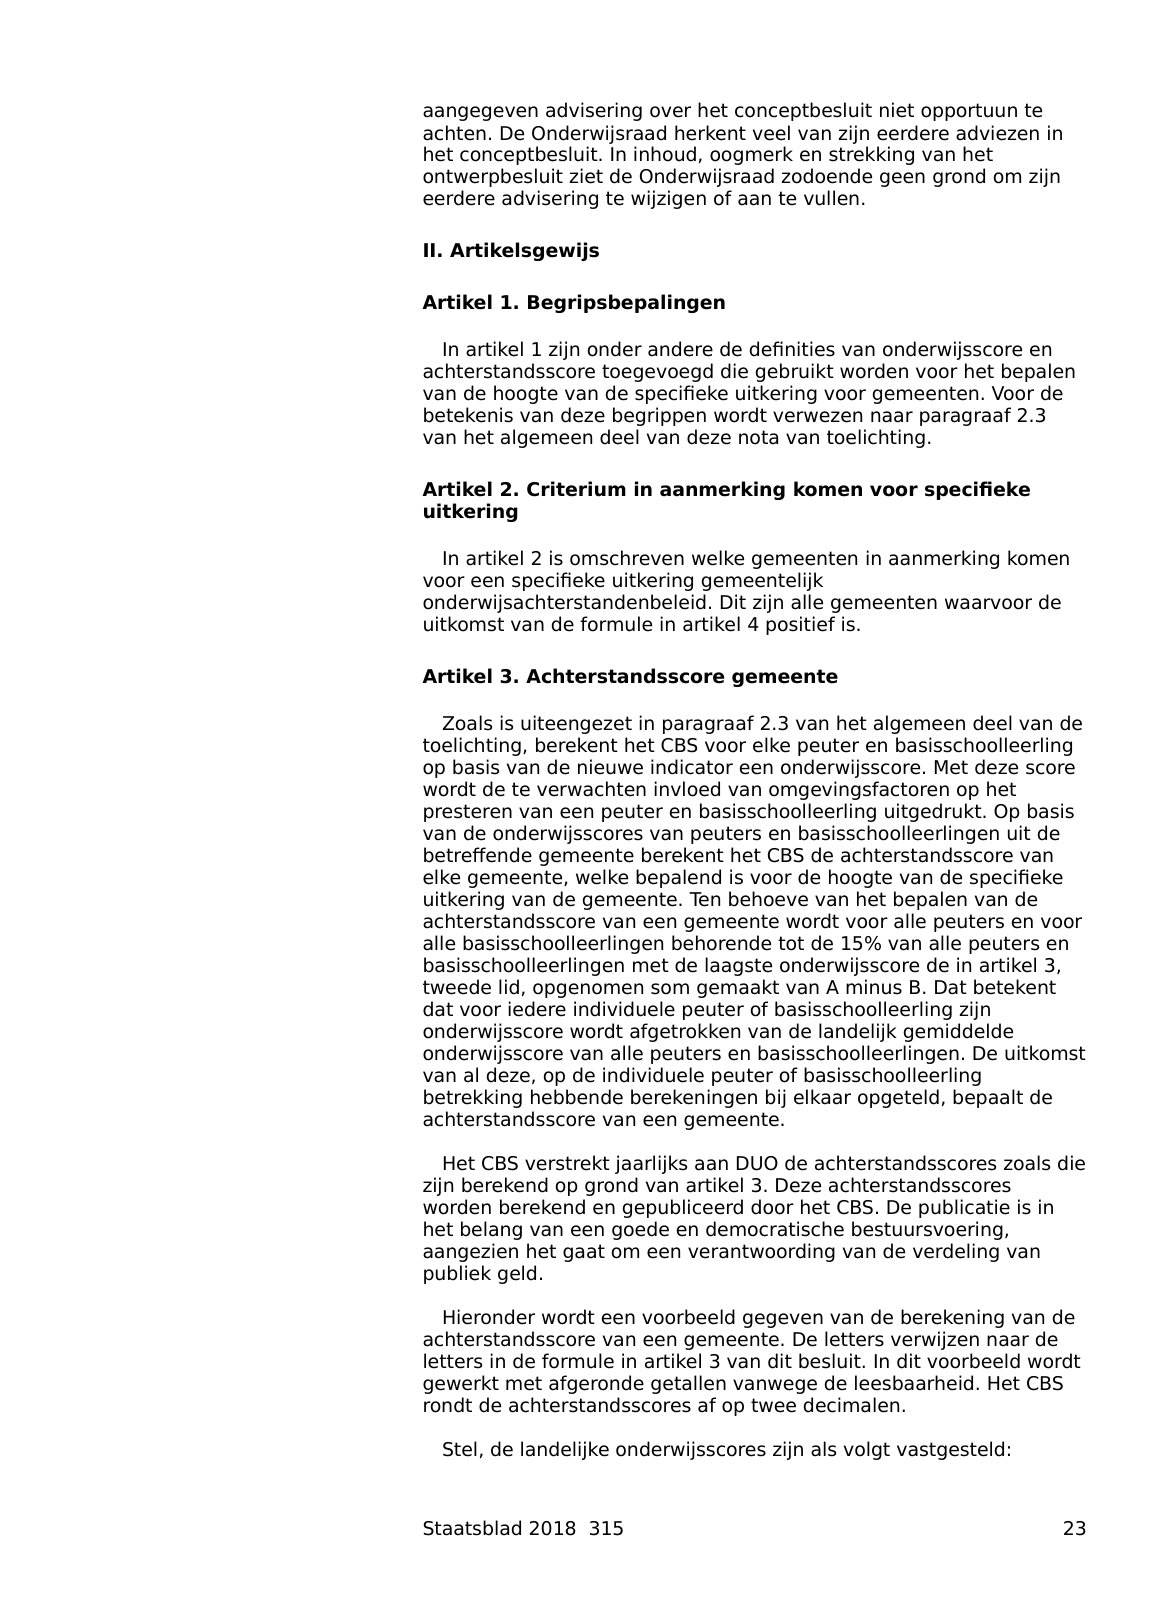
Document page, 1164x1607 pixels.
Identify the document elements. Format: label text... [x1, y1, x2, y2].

text Het CBS verstrekt jaarlijks aan DUO de achterstandsscores zoals die zijn berekend op grond van artikel 3. Deze achterstandsscores worden berekend en gepubliceerd door het CBS. De publicatie is in het belang van een goede en democratische bestuursvoering, aangezien het gaat om een verantwoording van de verdeling van publiek geld. [422, 1153, 1087, 1285]
text Hieronder wordt een voorbeeld gegeven van de berekening van de achterstandsscore van een gemeente. De letters verwijzen naar de letters in de formule in artikel 3 van dit besluit. In dit voorbeeld wordt gewerkt met afgeronde getallen vanwege de leesbaarheid. Het CBS rondt de achterstandsscores af op twee decimalen. [422, 1307, 1087, 1417]
subtitle Artikel 2. Criterium in aanmerking komen voor specifieke uitkering [422, 479, 1087, 523]
text aangegeven advisering over het conceptbesluit niet opportuun te achten. De Onderwijsraad herkent veel van zijn eerdere adviezen in het conceptbesluit. In inhoud, oogmerk en strekking van het ontwerpbesluit ziet de Onderwijsraad zodoende geen grond om zijn eerdere advisering te wijzigen of aan te vullen. [422, 100, 1087, 210]
text In artikel 2 is omschreven welke gemeenten in aanmerking komen voor een specifieke uitkering gemeentelijk onderwijsachterstandenbeleid. Dit zijn alle gemeenten waarvoor de uitkomst van de formule in artikel 4 positief is. [422, 548, 1087, 636]
text Stel, de landelijke onderwijsscores zijn als volgt vastgesteld: [422, 1439, 1087, 1461]
subtitle Artikel 1. Begripsbepalingen [422, 292, 1087, 314]
subtitle II. Artikelsgewijs [422, 240, 1087, 262]
text In artikel 1 zijn onder andere de definities van onderwijsscore en achterstandsscore toegevoegd die gebruikt worden voor het bepalen van de hoogte van de specifieke uitkering voor gemeenten. Voor de betekenis van deze begrippen wordt verwezen naar paragraaf 2.3 van het algemeen deel van deze nota van toelichting. [422, 339, 1087, 449]
text Zoals is uiteengezet in paragraaf 2.3 van het algemeen deel van de toelichting, berekent het CBS voor elke peuter en basisschoolleerling op basis van de nieuwe indicator een onderwijsscore. Met deze score wordt de te verwachten invloed van omgevingsfactoren op het presteren van een peuter en basisschoolleerling uitgedrukt. Op basis van de onderwijsscores van peuters en basisschoolleerlingen uit de betreffende gemeente berekent het CBS de achterstandsscore van elke gemeente, welke bepalend is voor de hoogte van de specifieke uitkering van de gemeente. Ten behoeve van het bepalen van de achterstandsscore van een gemeente wordt voor alle peuters en voor alle basisschoolleerlingen behorende tot de 15% van alle peuters en basisschoolleerlingen met de laagste onderwijsscore de in artikel 3, tweede lid, opgenomen som gemaakt van A minus B. Dat betekent dat voor iedere individuele peuter of basisschoolleerling zijn onderwijsscore wordt afgetrokken van de landelijk gemiddelde onderwijsscore van alle peuters en basisschoolleerlingen. De uitkomst van al deze, op de individuele peuter of basisschoolleerling betrekking hebbende berekeningen bij elkaar opgeteld, bepaalt de achterstandsscore van een gemeente. [422, 713, 1087, 1131]
subtitle Artikel 3. Achterstandsscore gemeente [422, 666, 1087, 688]
